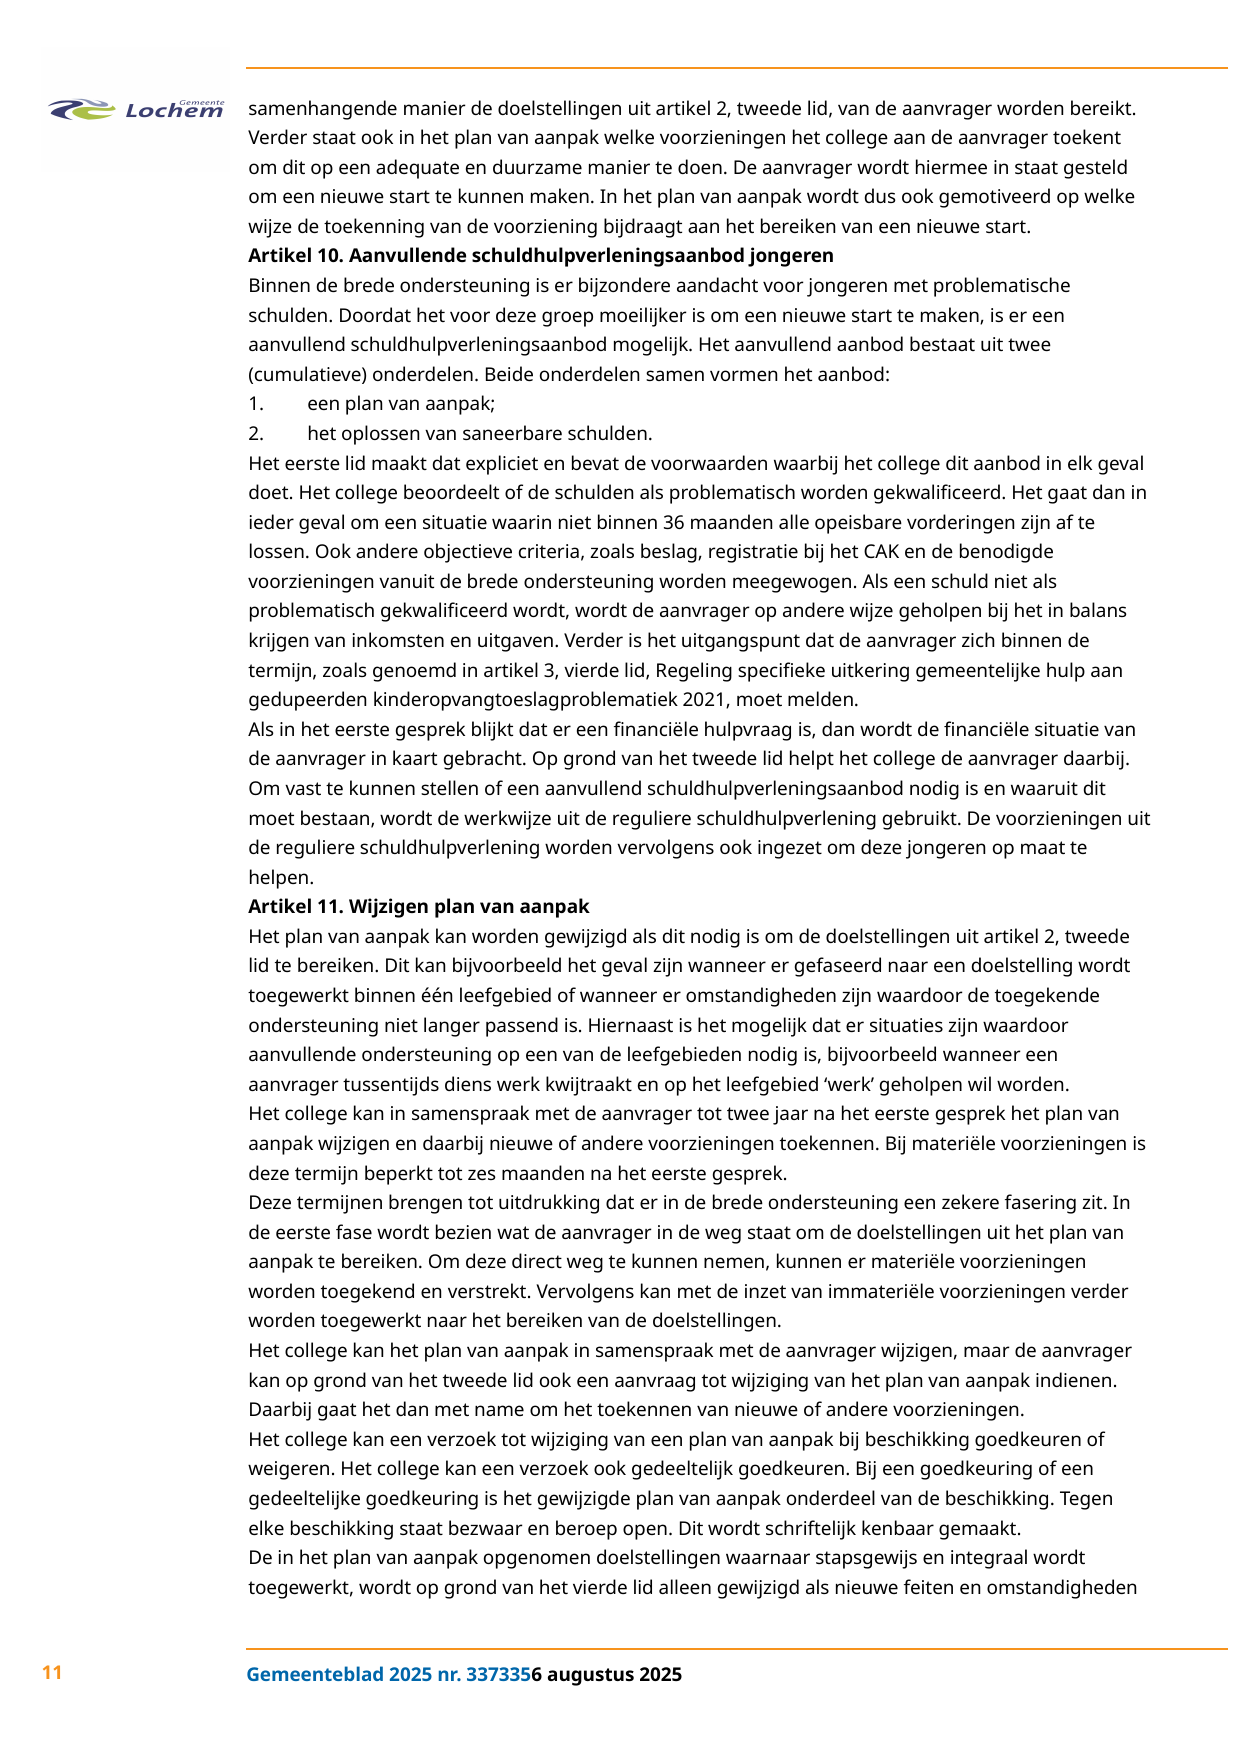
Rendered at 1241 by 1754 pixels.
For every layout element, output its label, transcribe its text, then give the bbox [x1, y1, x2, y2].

text samenhangende manier de doelstellingen uit artikel 2, tweede lid, van de aanvrager worden bereikt. Verder staat ook in het plan van aanpak welke voorzieningen het college aan de aanvrager toekent om dit op een adequate en duurzame manier te doen. De aanvrager wordt hiermee in staat gesteld om een nieuwe start te kunnen maken. In het plan van aanpak wordt dus ook gemotiveerd op welke wijze de toekenning van de voorziening bijdraagt aan het bereiken van een nieuwe start. [248, 95, 1152, 239]
text Als in het eerste gesprek blijkt dat er een financiële hulpvraag is, dan wordt de financiële situatie van de aanvrager in kaart gebracht. Op grond van het tweede lid helpt het college de aanvrager daarbij. Om vast te kunnen stellen of een aanvullend schuldhulpverleningsaanbod nodig is en waaruit dit moet bestaan, wordt de werkwijze uit de reguliere schuldhulpverlening gebruikt. De voorzieningen uit de reguliere schuldhulpverlening worden vervolgens ook ingezet om deze jongeren op maat te helpen. [248, 716, 1152, 890]
text Het eerste lid maakt dat expliciet en bevat de voorwaarden waarbij het college dit aanbod in elk geval doet. Het college beoordeelt of de schulden als problematisch worden gekwalificeerd. Het gaat dan in ieder geval om een situatie waarin niet binnen 36 maanden alle opeisbare vorderingen zijn af te lossen. Ook andere objectieve criteria, zoals beslag, registratie bij het CAK en de benodigde voorzieningen vanuit de brede ondersteuning worden meegewogen. Als een schuld niet als problematisch gekwalificeerd wordt, wordt de aanvrager op andere wijze geholpen bij het in balans krijgen van inkomsten en uitgaven. Verder is het uitgangspunt dat de aanvrager zich binnen de termijn, zoals genoemd in artikel 3, vierde lid, Regeling specifieke uitkering gemeentelijke hulp aan gedupeerden kinderopvangtoeslagproblematiek 2021, moet melden. [248, 450, 1152, 712]
text Deze termijnen brengen tot uitdrukking dat er in de brede ondersteuning een zekere fasering zit. In de eerste fase wordt bezien wat de aanvrager in de weg staat om de doelstellingen uit het plan van aanpak te bereiken. Om deze direct weg te kunnen nemen, kunnen er materiële voorzieningen worden toegekend en verstrekt. Vervolgens kan met de inzet van immateriële voorzieningen verder worden toegewerkt naar het bereiken van de doelstellingen. [248, 1189, 1152, 1333]
text De in het plan van aanpak opgenomen doelstellingen waarnaar stapsgewijs en integraal wordt toegewerkt, wordt op grond van het vierde lid alleen gewijzigd als nieuwe feiten en omstandigheden [248, 1544, 1152, 1600]
list het oplossen van saneerbare schulden. [248, 420, 1152, 446]
text Het college kan een verzoek tot wijziging van een plan van aanpak bij beschikking goedkeuren of weigeren. Het college kan een verzoek ook gedeeltelijk goedkeuren. Bij een goedkeuring of een gedeeltelijke goedkeuring is het gewijzigde plan van aanpak onderdeel van de beschikking. Tegen elke beschikking staat bezwaar en beroep open. Dit wordt schriftelijk kenbaar gemaakt. [248, 1426, 1152, 1541]
text Artikel 11. Wijzigen plan van aanpak [248, 893, 1152, 919]
text Artikel 10. Aanvullende schuldhulpverleningsaanbod jongeren [248, 243, 1152, 268]
list een plan van aanpak; [248, 391, 1152, 416]
text Het college kan in samenspraak met de aanvrager tot twee jaar na het eerste gesprek het plan van aanpak wijzigen en daarbij nieuwe of andere voorzieningen toekennen. Bij materiële voorzieningen is deze termijn beperkt tot zes maanden na het eerste gesprek. [248, 1101, 1152, 1186]
text Het plan van aanpak kan worden gewijzigd als dit nodig is om de doelstellingen uit artikel 2, tweede lid te bereiken. Dit kan bijvoorbeeld het geval zijn wanneer er gefaseerd naar een doelstelling wordt toegewerkt binnen één leefgebied of wanneer er omstandigheden zijn waardoor de toegekende ondersteuning niet langer passend is. Hiernaast is het mogelijk dat er situaties zijn waardoor aanvullende ondersteuning op een van de leefgebieden nodig is, bijvoorbeeld wanneer een aanvrager tussentijds diens werk kwijtraakt en op het leefgebied ‘werk’ geholpen wil worden. [248, 923, 1152, 1097]
text Binnen de brede ondersteuning is er bijzondere aandacht voor jongeren met problematische schulden. Doordat het voor deze groep moeilijker is om een nieuwe start te maken, is er een aanvullend schuldhulpverleningsaanbod mogelijk. Het aanvullend aanbod bestaat uit twee (cumulatieve) onderdelen. Beide onderdelen samen vormen het aanbod: [248, 272, 1152, 387]
text Het college kan het plan van aanpak in samenspraak met de aanvrager wijzigen, maar de aanvrager kan op grond van het tweede lid ook een aanvraag tot wijziging van het plan van aanpak indienen. Daarbij gaat het dan met name om het toekennen van nieuwe of andere voorzieningen. [248, 1337, 1152, 1422]
picture [41, 47, 231, 172]
